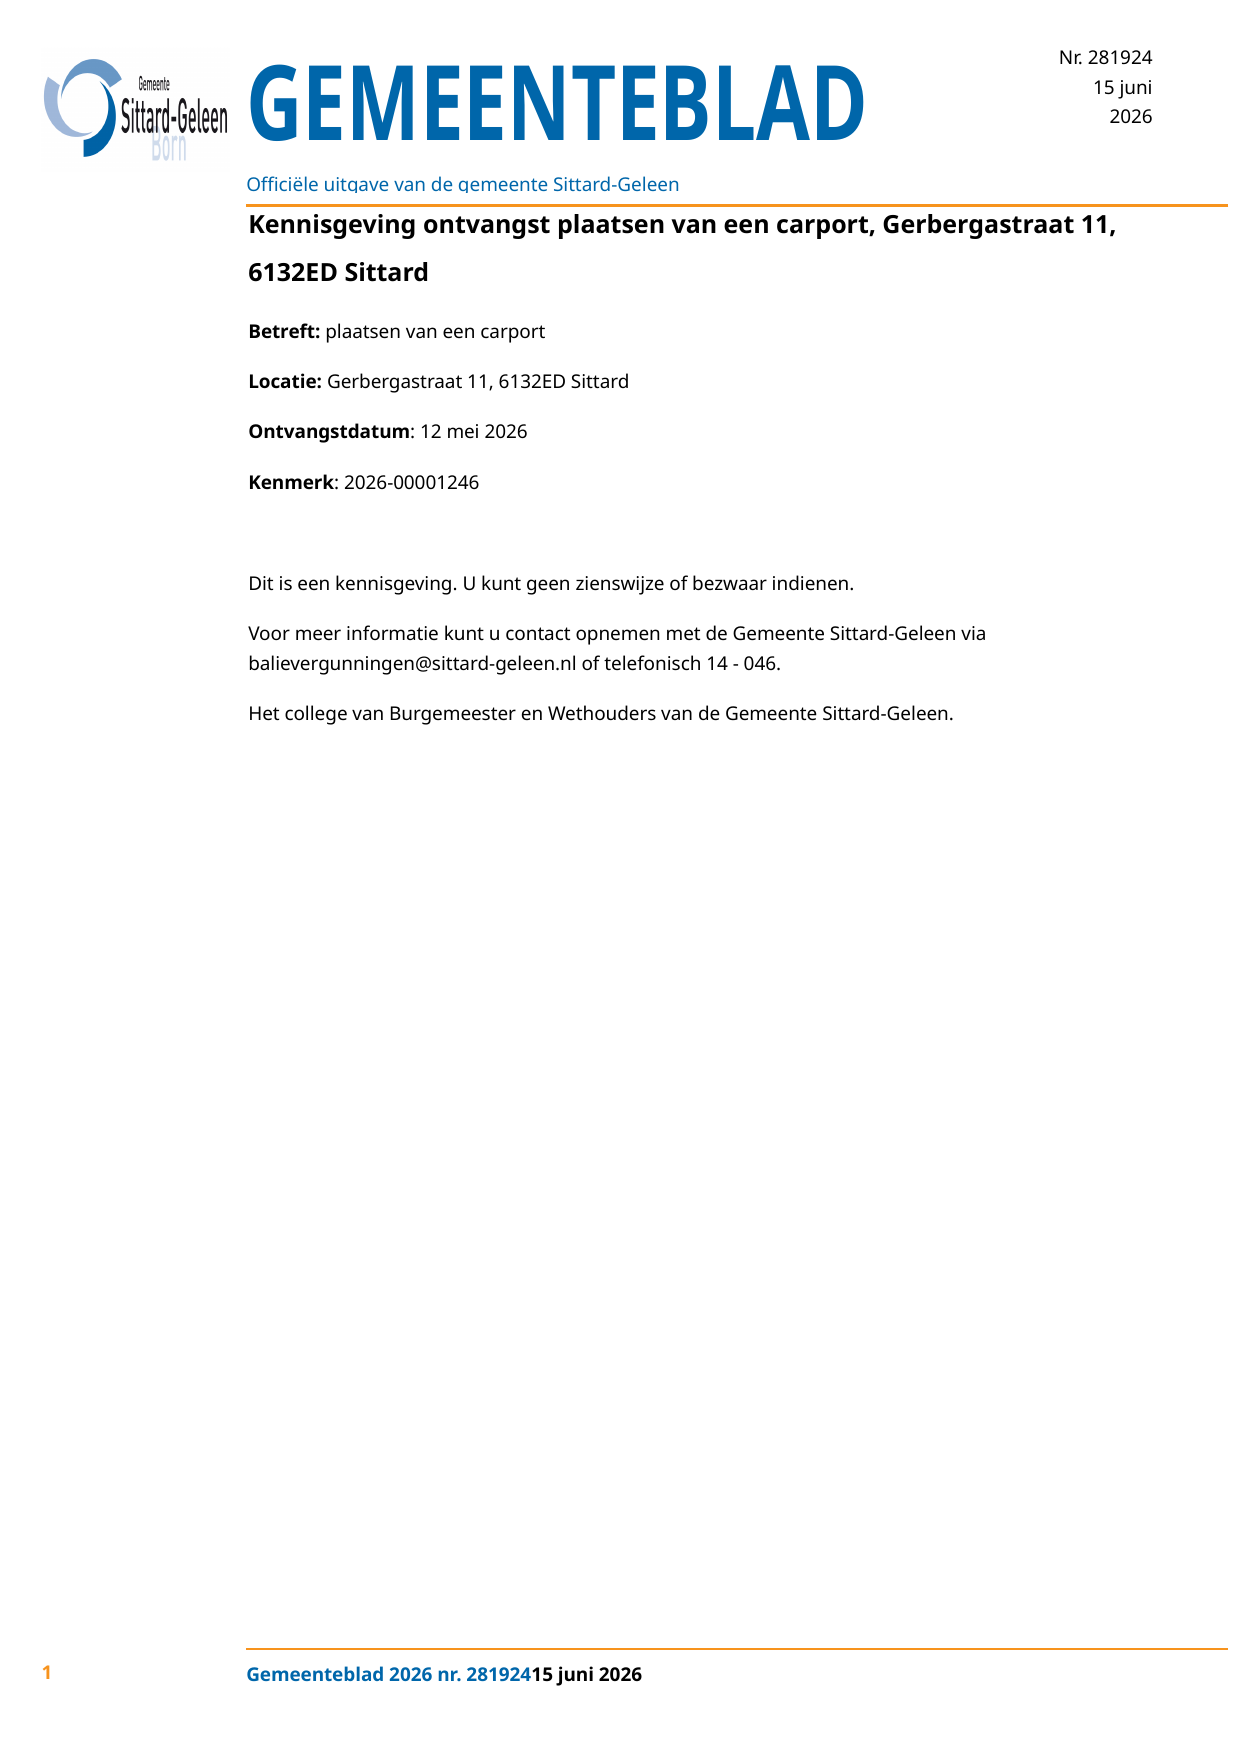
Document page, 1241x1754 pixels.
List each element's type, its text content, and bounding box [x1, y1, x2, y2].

text Dit is een kennisgeving. U kunt geen zienswijze of bezwaar indienen. [248, 570, 1152, 596]
text Ontvangstdatum: 12 mei 2026 [248, 419, 1152, 444]
text Het college van Burgemeester en Wethouders van de Gemeente Sittard-Geleen. [248, 700, 1152, 726]
picture [41, 47, 231, 172]
text Voor meer informatie kunt u contact opnemen met de Gemeente Sittard-Geleen via balievergunningen@sittard-geleen.nl of telefonisch 14 - 046. [248, 620, 1152, 676]
text Kenmerk: 2026-00001246 [248, 469, 1152, 495]
text Locatie: Gerbergastraat 11, 6132ED Sittard [248, 368, 1152, 394]
text Kennisgeving ontvangst plaatsen van een carport, Gerbergastraat 11, 6132ED Sittard [248, 207, 1152, 288]
text Betreft: plaatsen van een carport [248, 318, 1152, 344]
